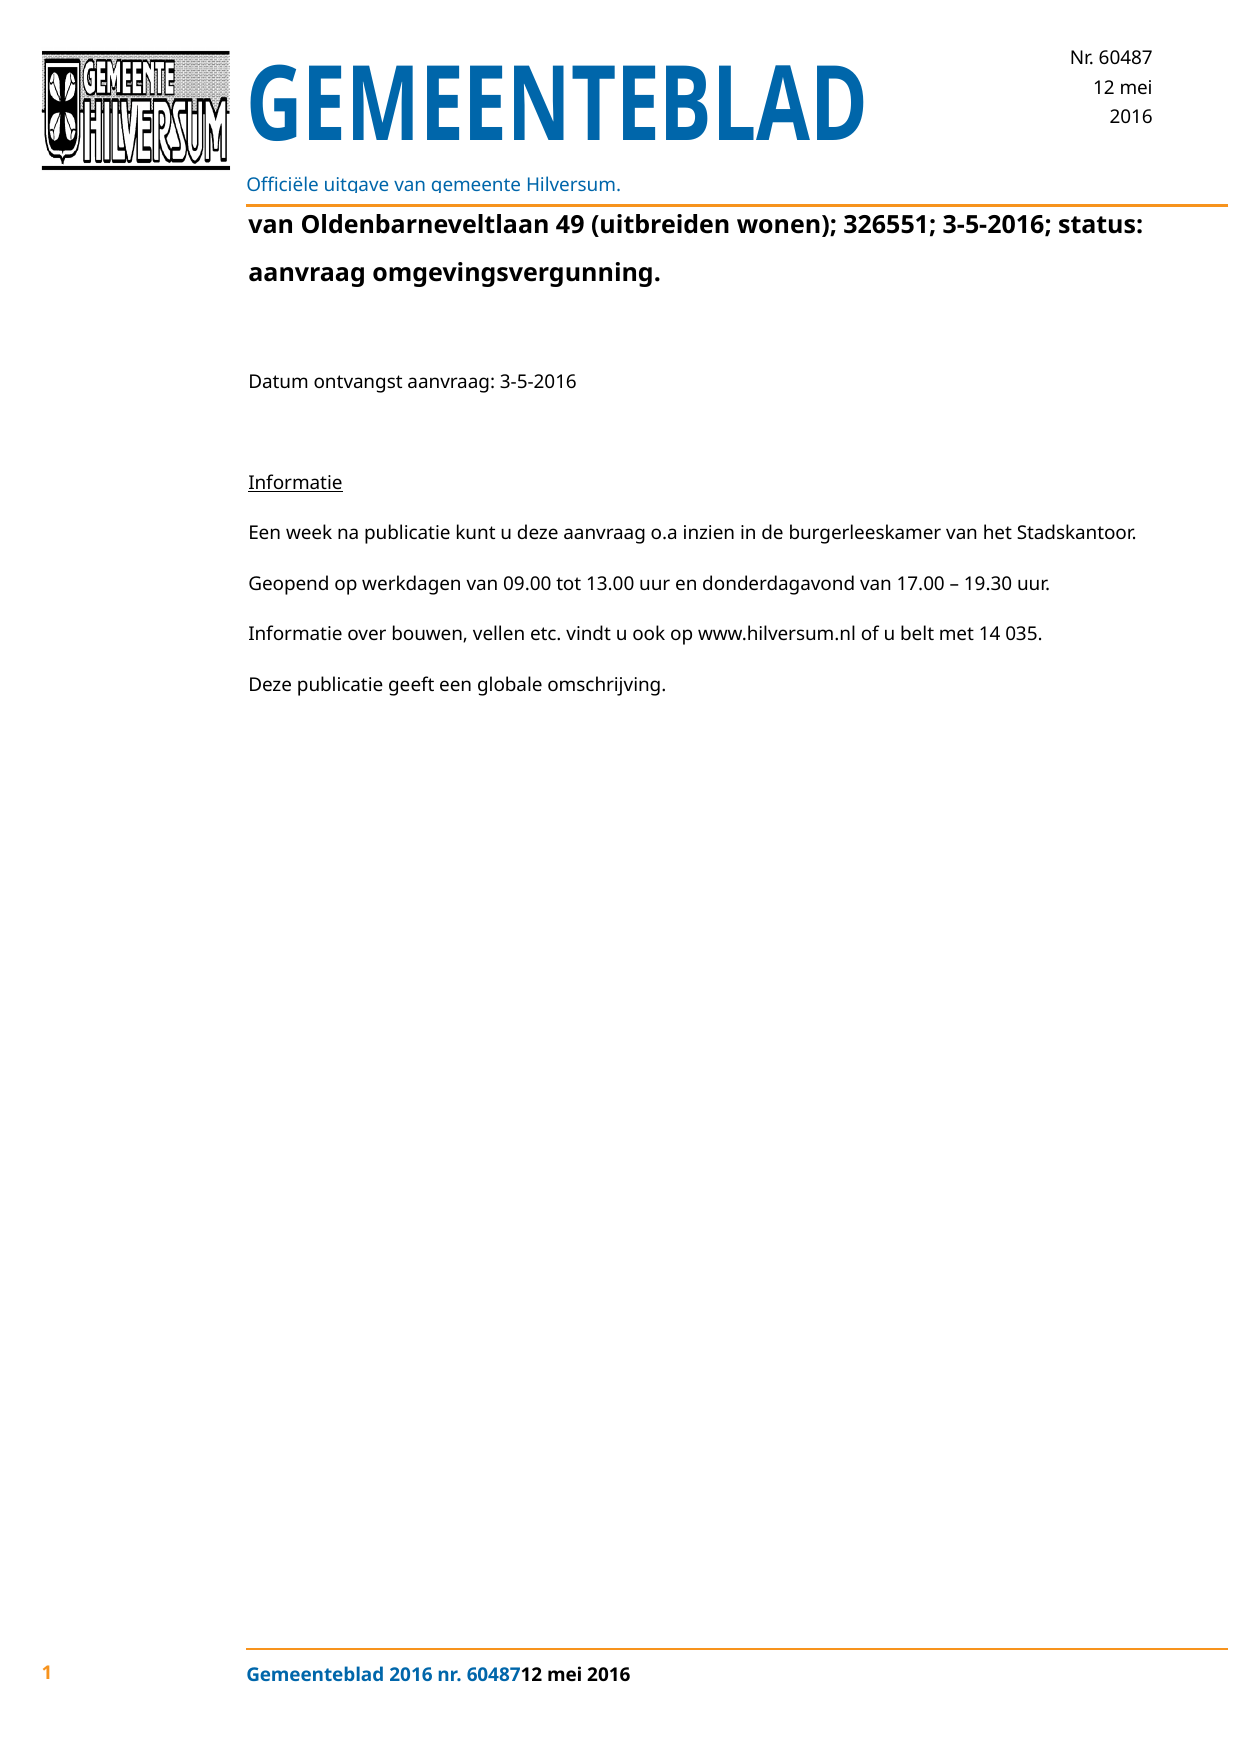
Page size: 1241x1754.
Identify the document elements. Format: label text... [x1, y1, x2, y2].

text Een week na publicatie kunt u deze aanvraag o.a inzien in de burgerleeskamer van het Stadskantoor. [248, 519, 1152, 545]
text Deze publicatie geeft een globale omschrijving. [248, 671, 1152, 697]
text Geopend op werkdagen van 09.00 tot 13.00 uur en donderdagavond van 17.00 – 19.30 uur. [248, 570, 1152, 596]
text van Oldenbarneveltlaan 49 (uitbreiden wonen); 326551; 3-5-2016; status: aanvraag omgevingsvergunning. [248, 207, 1152, 288]
picture [41, 47, 231, 172]
text Informatie over bouwen, vellen etc. vindt u ook op www.hilversum.nl of u belt met 14 035. [248, 620, 1152, 646]
text Datum ontvangst aanvraag: 3-5-2016 [248, 368, 1152, 394]
text Informatie [248, 469, 1152, 495]
